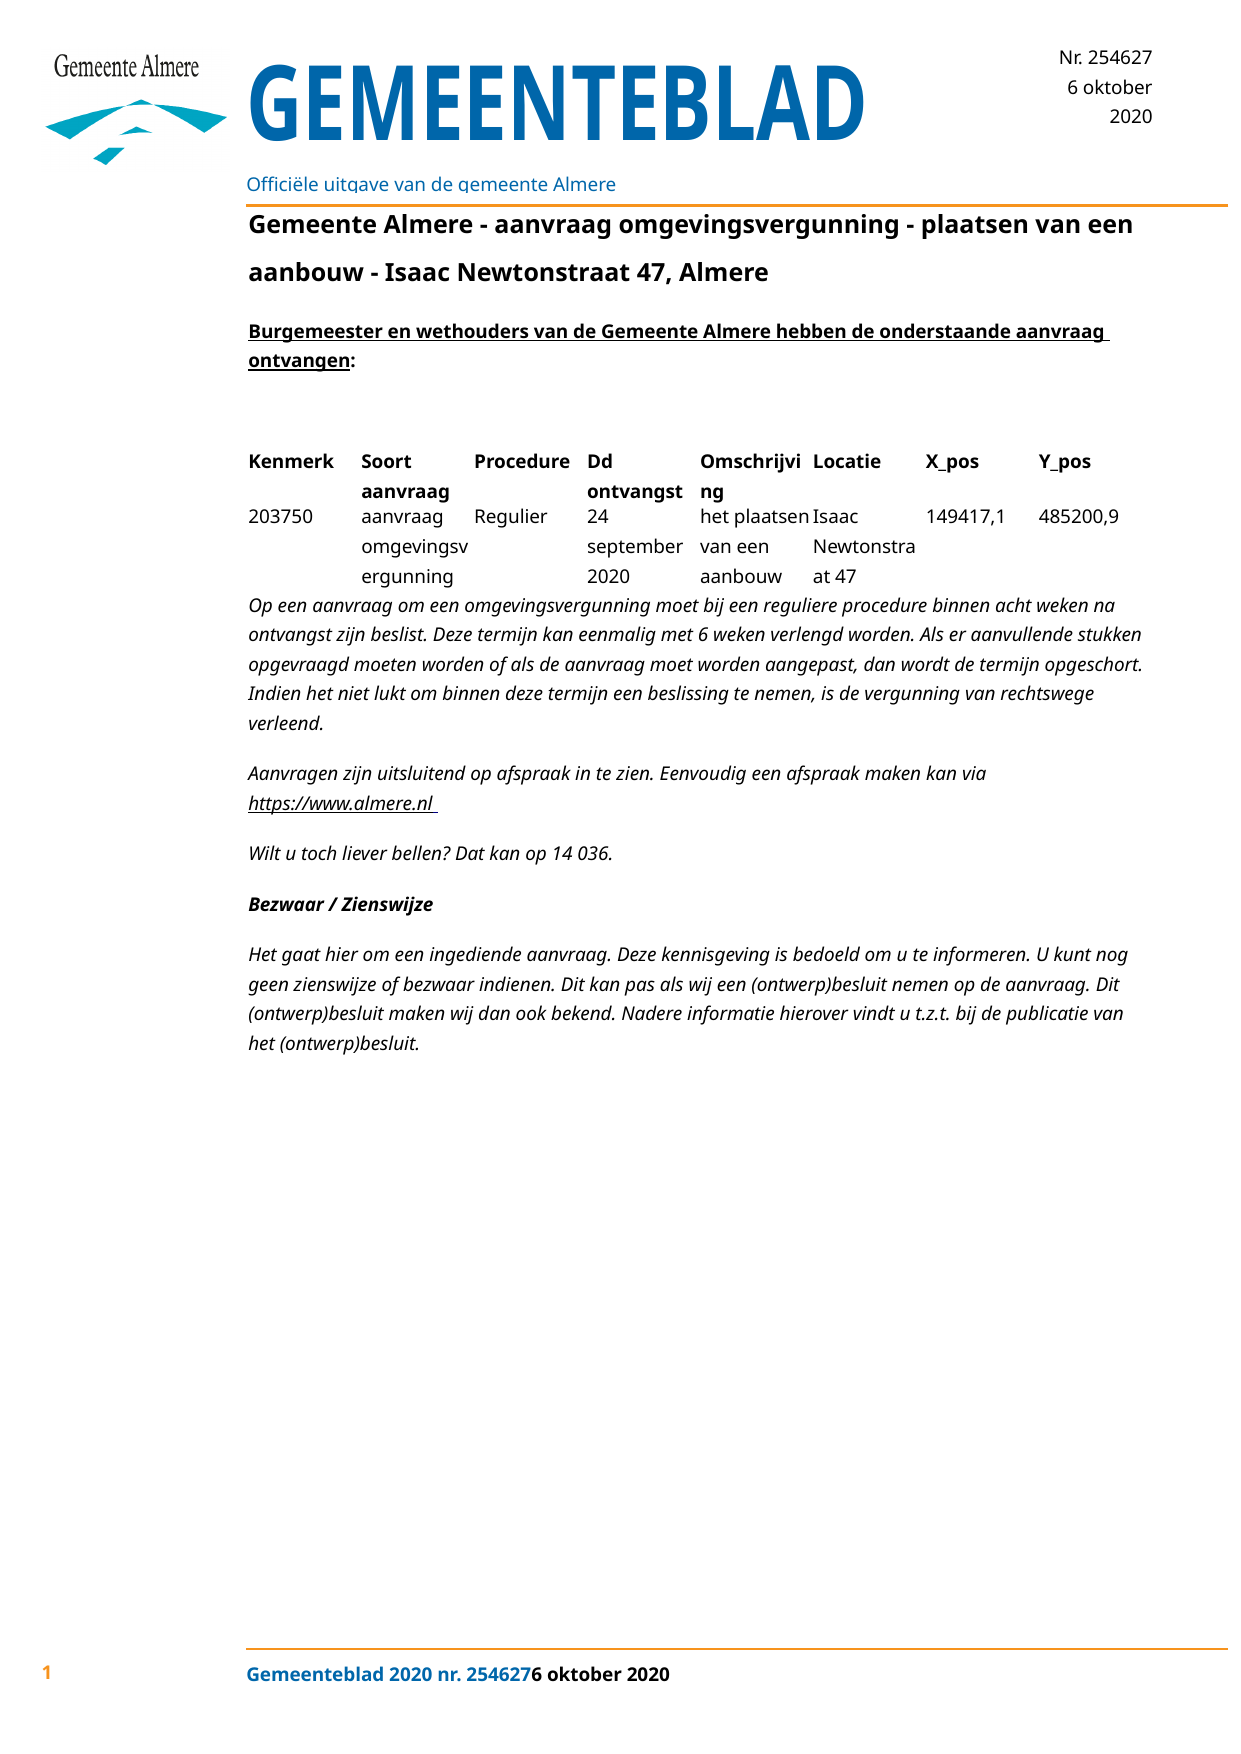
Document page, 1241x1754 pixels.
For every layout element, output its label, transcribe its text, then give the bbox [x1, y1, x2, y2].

table_cell Regulier [474, 504, 587, 589]
text Bezwaar / Zienswijze [248, 891, 1152, 917]
table_header Omschrijving [700, 449, 813, 504]
text Gemeente Almere - aanvraag omgevingsvergunning - plaatsen van een aanbouw - Isaac Newtonstraat 47, Almere [248, 207, 1152, 288]
table_header Dd ontvangst [587, 449, 700, 504]
table_cell 24 september 2020 [587, 504, 700, 589]
table_cell 149417,1 [926, 504, 1038, 589]
table_cell Isaac Newtonstraat 47 [813, 504, 926, 589]
text Op een aanvraag om een omgevingsvergunning moet bij een reguliere procedure binnen acht weken na ontvangst zijn beslist. Deze termijn kan eenmalig met 6 weken verlengd worden. Als er aanvullende stukken opgevraagd moeten worden of als de aanvraag moet worden aangepast, dan wordt de termijn opgeschort. Indien het niet lukt om binnen deze termijn een beslissing te nemen, is de vergunning van rechtswege verleend. [248, 592, 1152, 736]
text Aanvragen zijn uitsluitend op afspraak in te zien. Eenvoudig een afspraak maken kan via https://www.almere.nl [248, 761, 1152, 816]
table_header Soort aanvraag [361, 449, 474, 504]
table_header Kenmerk [248, 449, 361, 504]
picture [41, 47, 231, 172]
table_cell 203750 [248, 504, 361, 589]
text Het gaat hier om een ingediende aanvraag. Deze kennisgeving is bedoeld om u te informeren. U kunt nog geen zienswijze of bezwaar indienen. Dit kan pas als wij een (ontwerp)besluit nemen op de aanvraag. Dit (ontwerp)besluit maken wij dan ook bekend. Nadere informatie hierover vindt u t.z.t. bij de publicatie van het (ontwerp)besluit. [248, 941, 1152, 1056]
table_header X_pos [926, 449, 1038, 504]
table_header Procedure [474, 449, 587, 504]
table_cell aanvraag omgevingsvergunning [361, 504, 474, 589]
table_cell 485200,9 [1039, 504, 1152, 589]
text Burgemeester en wethouders van de Gemeente Almere hebben de onderstaande aanvraag ontvangen: [248, 318, 1152, 373]
table_header Y_pos [1039, 449, 1152, 504]
table_header Locatie [813, 449, 926, 504]
table_cell het plaatsen van een aanbouw [700, 504, 813, 589]
text Wilt u toch liever bellen? Dat kan op 14 036. [248, 841, 1152, 866]
